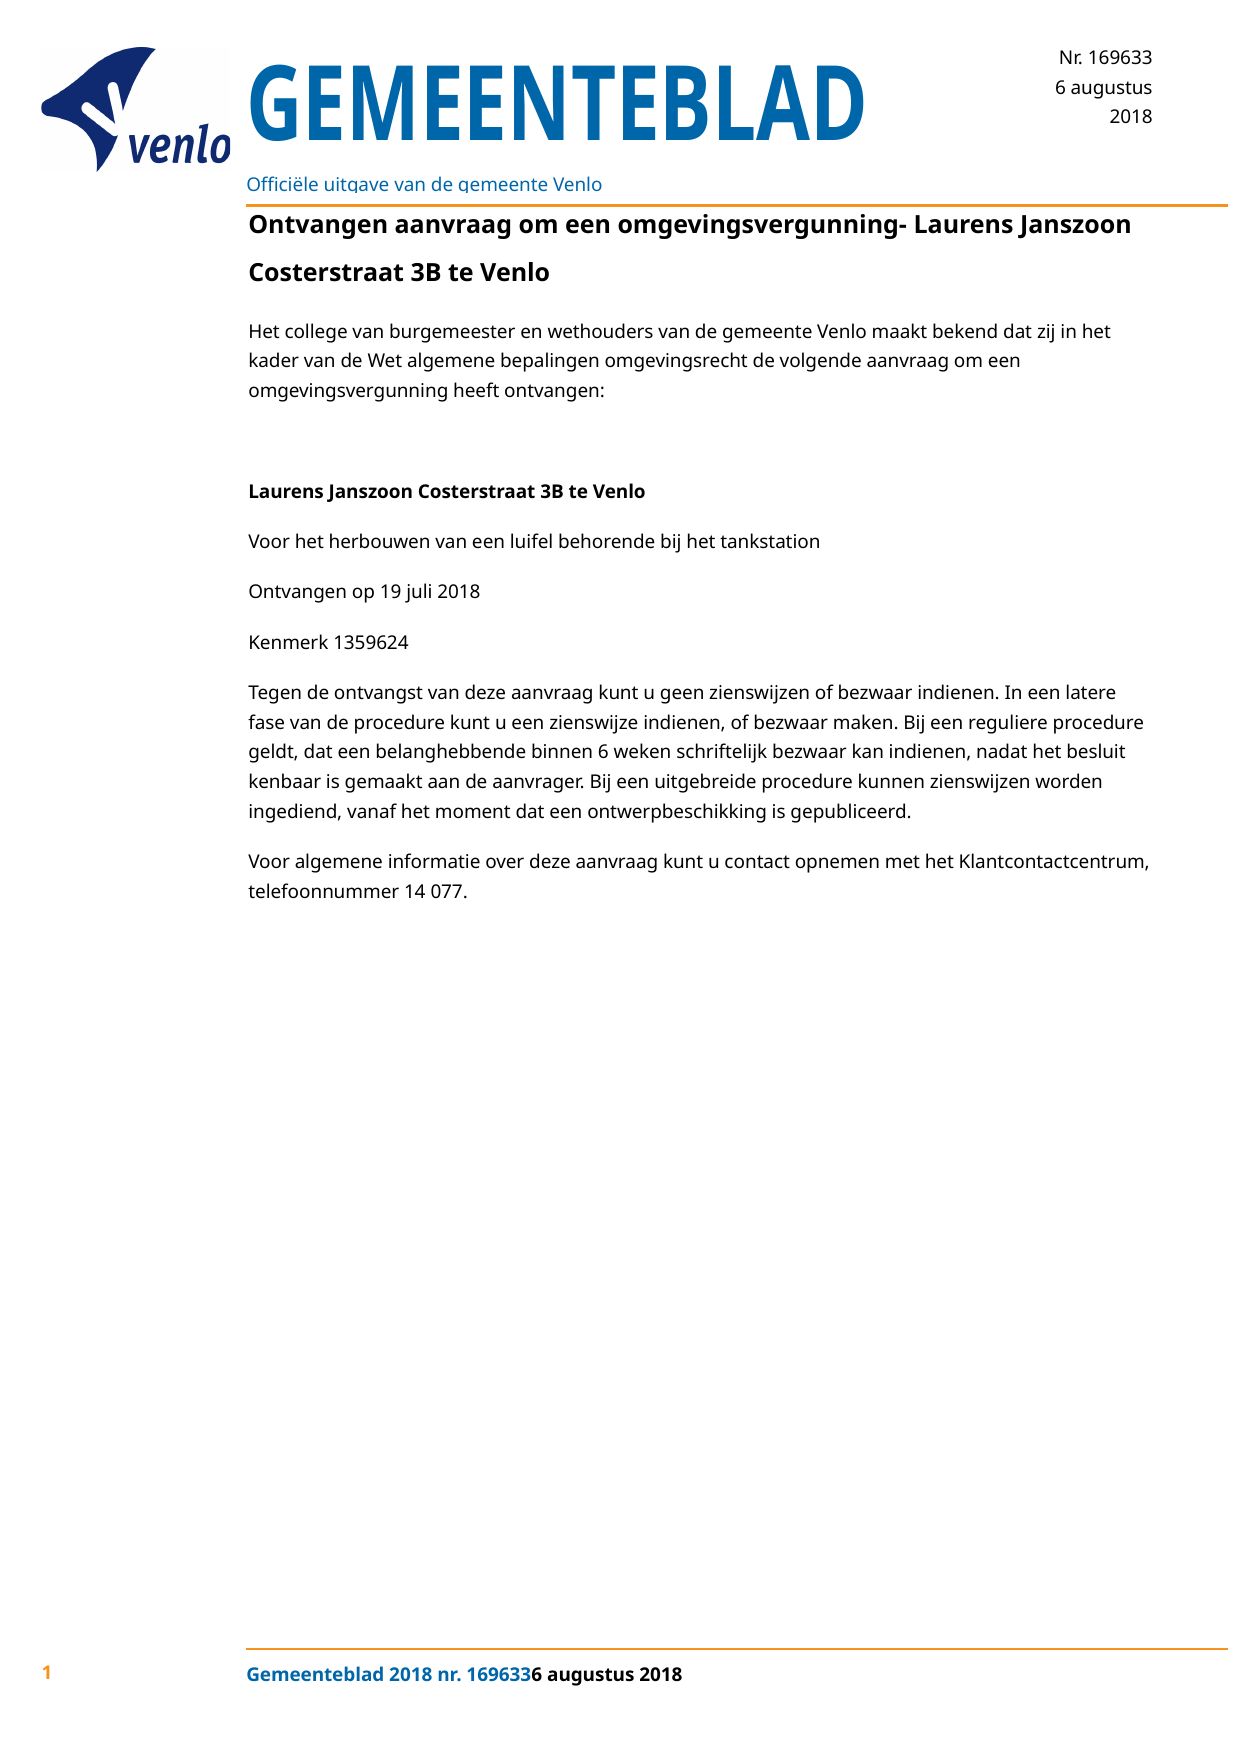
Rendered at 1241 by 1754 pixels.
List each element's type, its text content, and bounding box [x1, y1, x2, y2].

picture [41, 47, 231, 172]
text Tegen de ontvangst van deze aanvraag kunt u geen zienswijzen of bezwaar indienen. In een latere fase van de procedure kunt u een zienswijze indienen, of bezwaar maken. Bij een reguliere procedure geldt, dat een belanghebbende binnen 6 weken schriftelijk bezwaar kan indienen, nadat het besluit kenbaar is gemaakt aan de aanvrager. Bij een uitgebreide procedure kunnen zienswijzen worden ingediend, vanaf het moment dat een ontwerpbeschikking is gepubliceerd. [248, 679, 1152, 824]
text Voor algemene informatie over deze aanvraag kunt u contact opnemen met het Klantcontactcentrum, telefoonnummer 14 077. [248, 848, 1152, 904]
text Kenmerk 1359624 [248, 629, 1152, 655]
text Voor het herbouwen van een luifel behorende bij het tankstation [248, 528, 1152, 554]
text Het college van burgemeester en wethouders van de gemeente Venlo maakt bekend dat zij in het kader van de Wet algemene bepalingen omgevingsrecht de volgende aanvraag om een omgevingsvergunning heeft ontvangen: [248, 318, 1152, 403]
text Ontvangen op 19 juli 2018 [248, 579, 1152, 604]
text Ontvangen aanvraag om een omgevingsvergunning- Laurens Janszoon Costerstraat 3B te Venlo [248, 207, 1152, 288]
text Laurens Janszoon Costerstraat 3B te Venlo [248, 478, 1152, 504]
